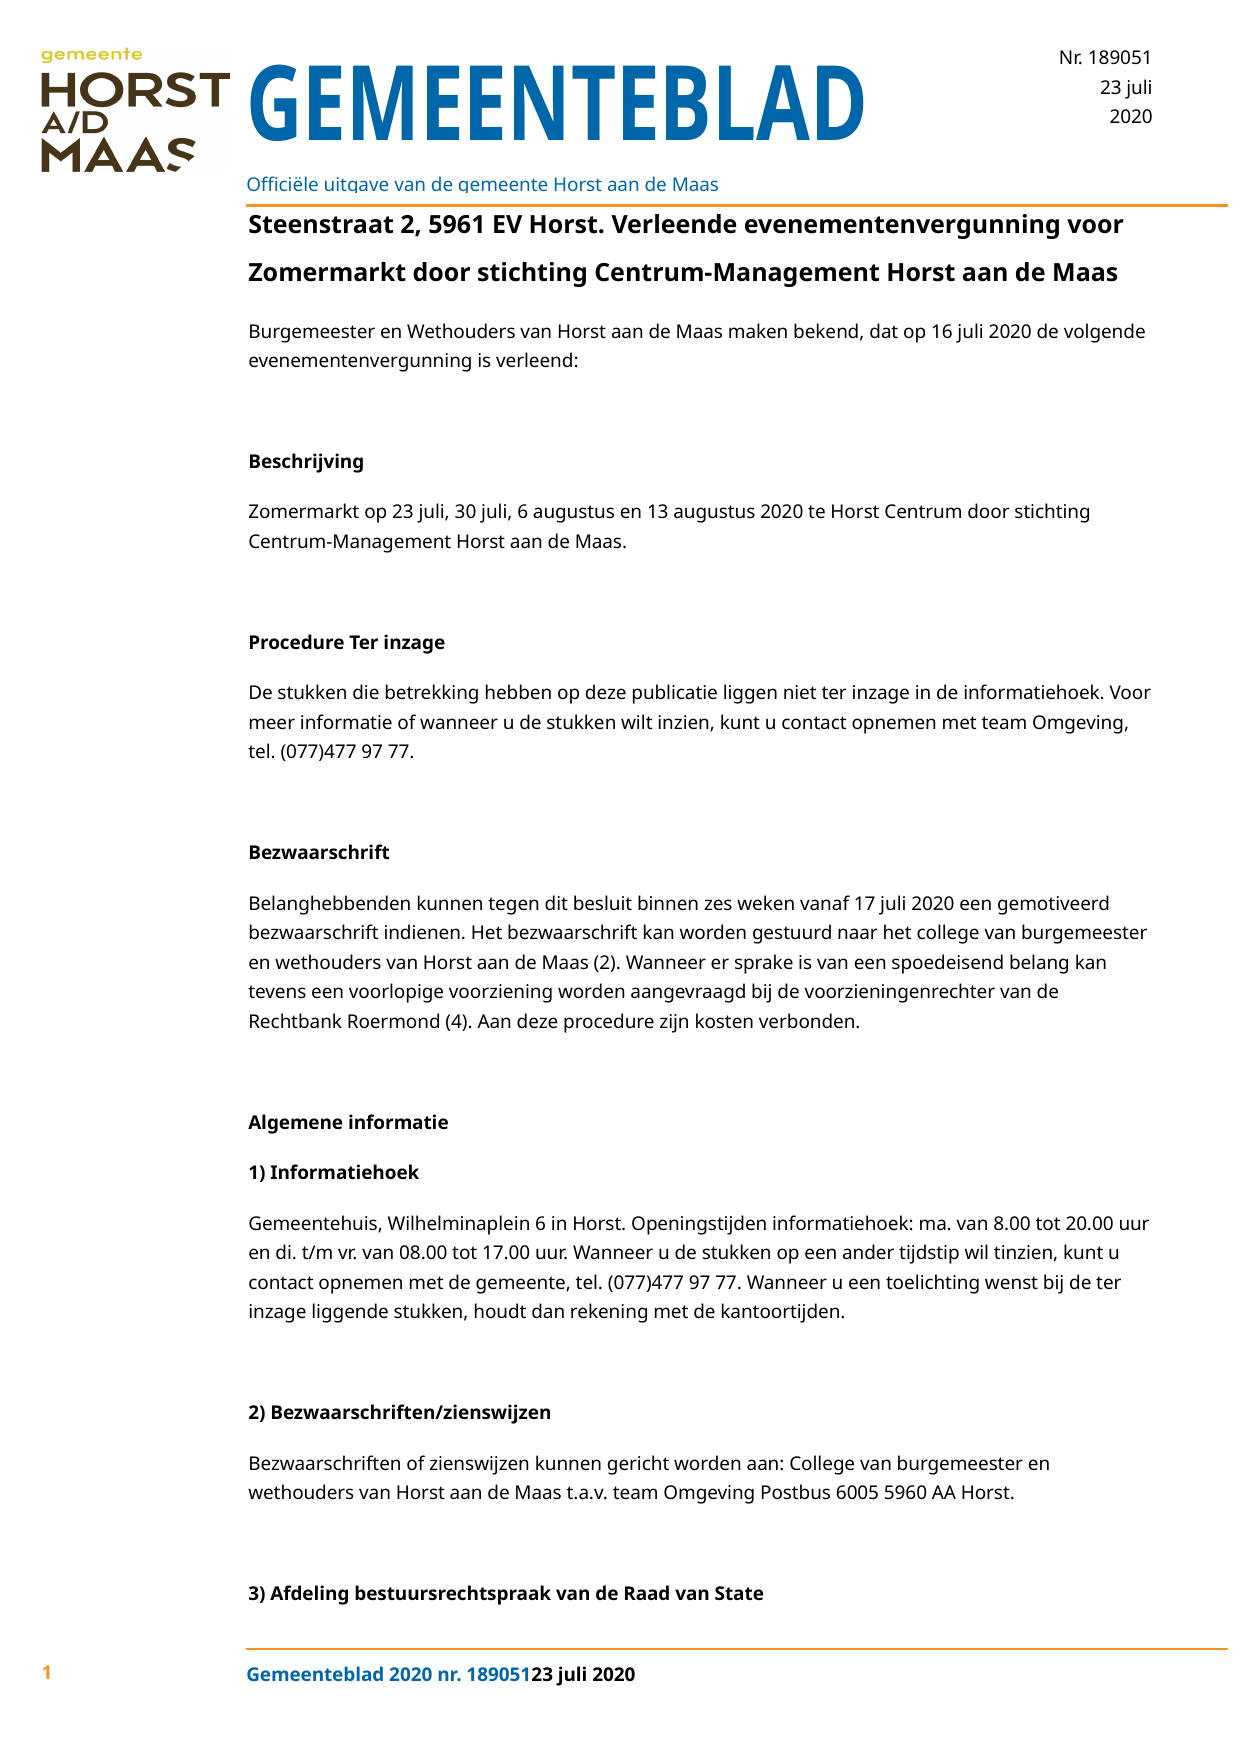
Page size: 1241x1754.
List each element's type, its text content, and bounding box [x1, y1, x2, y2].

text Algemene informatie [248, 1109, 1152, 1135]
text 1) Informatiehoek [248, 1159, 1152, 1185]
text Procedure Ter inzage [248, 629, 1152, 655]
text Zomermarkt op 23 juli, 30 juli, 6 augustus en 13 augustus 2020 te Horst Centrum door stichting Centrum-Management Horst aan de Maas. [248, 499, 1152, 554]
text Gemeentehuis, Wilhelminaplein 6 in Horst. Openingstijden informatiehoek: ma. van 8.00 tot 20.00 uur en di. t/m vr. van 08.00 tot 17.00 uur. Wanneer u de stukken op een ander tijdstip wil tinzien, kunt u contact opnemen met de gemeente, tel. (077)477 97 77. Wanneer u een toelichting wenst bij de ter inzage liggende stukken, houdt dan rekening met de kantoortijden. [248, 1210, 1152, 1324]
text Beschrijving [248, 448, 1152, 474]
text De stukken die betrekking hebben op deze publicatie liggen niet ter inzage in de informatiehoek. Voor meer informatie of wanneer u de stukken wilt inzien, kunt u contact opnemen met team Omgeving, tel. (077)477 97 77. [248, 679, 1152, 764]
text Bezwaarschrift [248, 839, 1152, 865]
text 3) Afdeling bestuursrechtspraak van de Raad van State [248, 1580, 1152, 1606]
text Burgemeester en Wethouders van Horst aan de Maas maken bekend, dat op 16 juli 2020 de volgende evenementenvergunning is verleend: [248, 318, 1152, 373]
text 2) Bezwaarschriften/zienswijzen [248, 1399, 1152, 1425]
text Bezwaarschriften of zienswijzen kunnen gericht worden aan: College van burgemeester en wethouders van Horst aan de Maas t.a.v. team Omgeving Postbus 6005 5960 AA Horst. [248, 1450, 1152, 1505]
picture [41, 47, 231, 172]
text Steenstraat 2, 5961 EV Horst. Verleende evenementenvergunning voor Zomermarkt door stichting Centrum-Management Horst aan de Maas [248, 207, 1152, 288]
text Belanghebbenden kunnen tegen dit besluit binnen zes weken vanaf 17 juli 2020 een gemotiveerd bezwaarschrift indienen. Het bezwaarschrift kan worden gestuurd naar het college van burgemeester en wethouders van Horst aan de Maas (2). Wanneer er sprake is van een spoedeisend belang kan tevens een voorlopige voorziening worden aangevraagd bij de voorzieningenrechter van de Rechtbank Roermond (4). Aan deze procedure zijn kosten verbonden. [248, 890, 1152, 1034]
